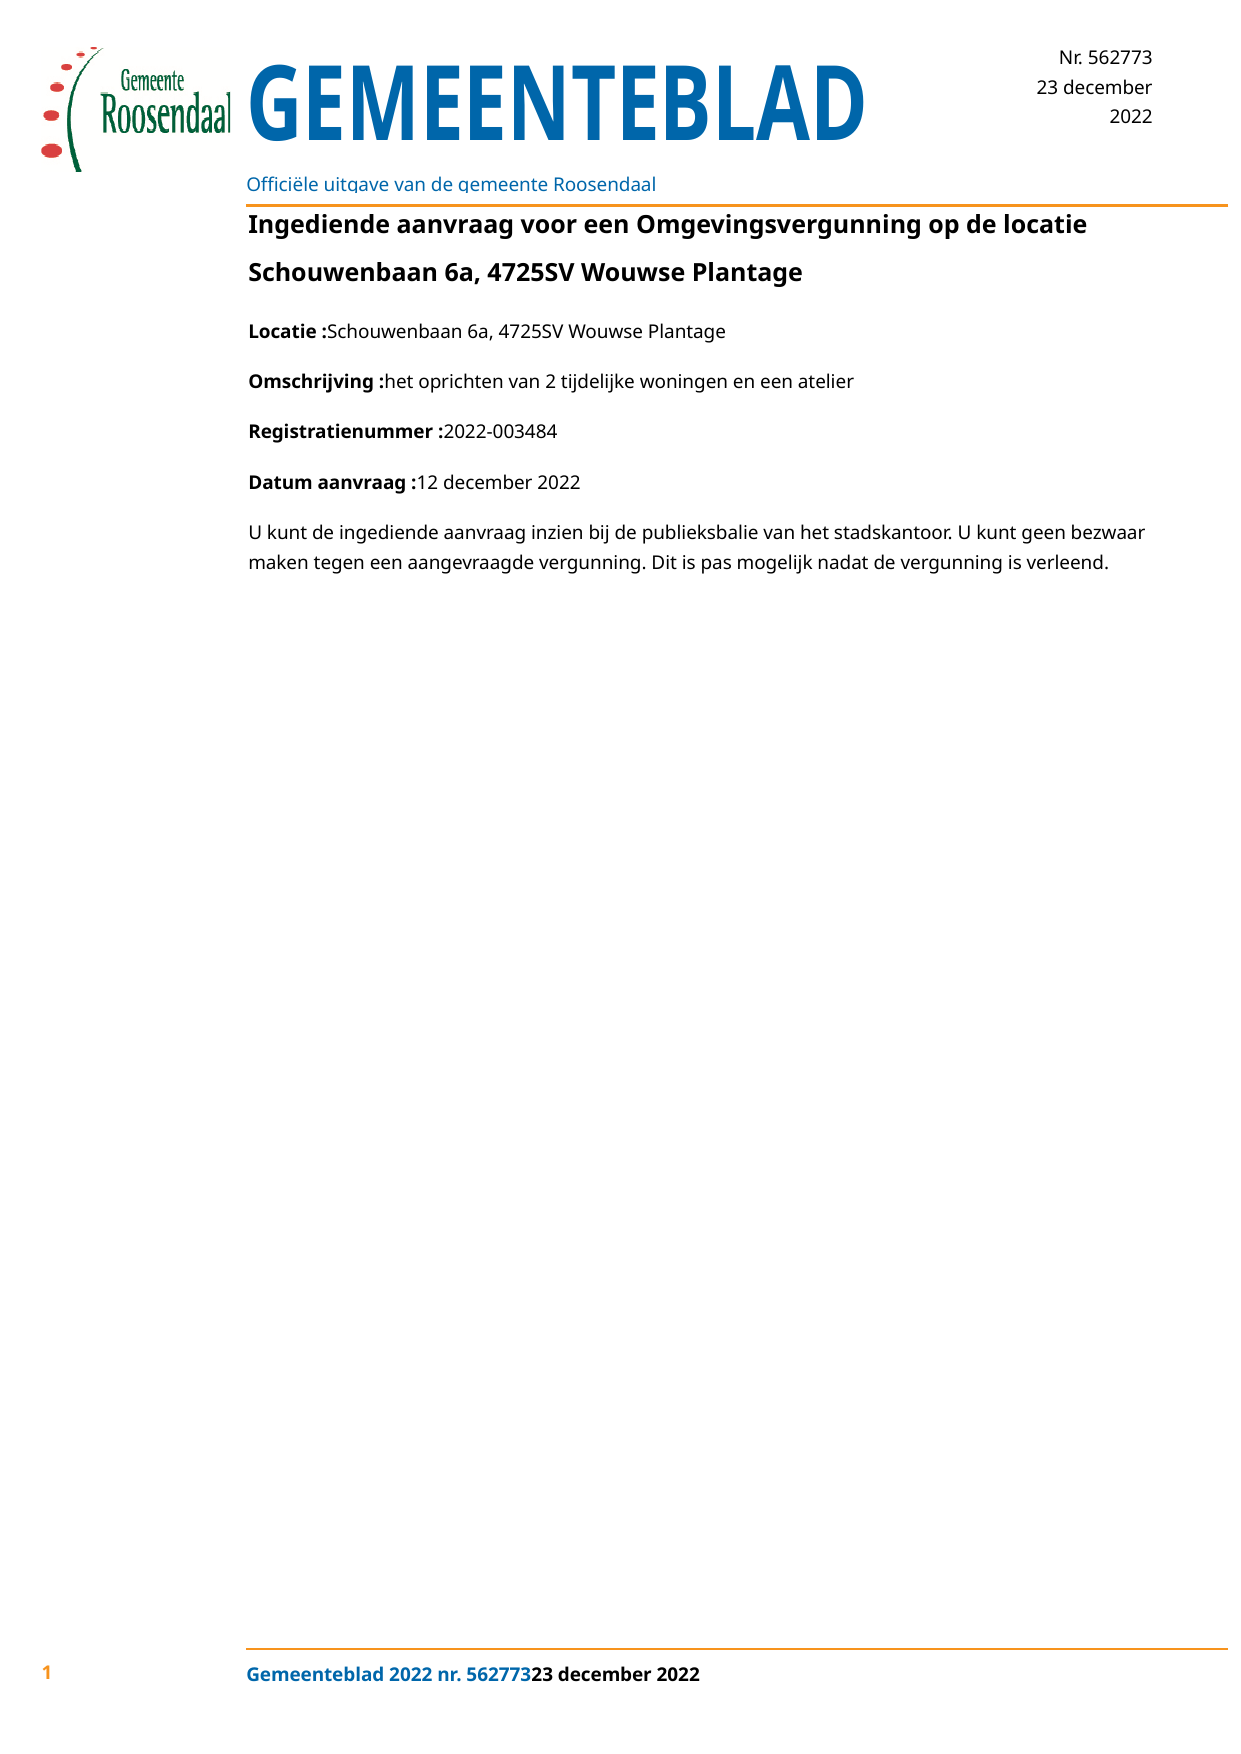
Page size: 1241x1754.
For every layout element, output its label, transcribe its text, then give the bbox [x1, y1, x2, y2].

text Ingediende aanvraag voor een Omgevingsvergunning op de locatie Schouwenbaan 6a, 4725SV Wouwse Plantage [248, 207, 1152, 288]
text Locatie :Schouwenbaan 6a, 4725SV Wouwse Plantage [248, 318, 1152, 344]
picture [41, 47, 231, 172]
text Datum aanvraag :12 december 2022 [248, 469, 1152, 495]
text U kunt de ingediende aanvraag inzien bij de publieksbalie van het stadskantoor. U kunt geen bezwaar maken tegen een aangevraagde vergunning. Dit is pas mogelijk nadat de vergunning is verleend. [248, 519, 1152, 575]
text Registratienummer :2022-003484 [248, 419, 1152, 444]
text Omschrijving :het oprichten van 2 tijdelijke woningen en een atelier [248, 368, 1152, 394]
